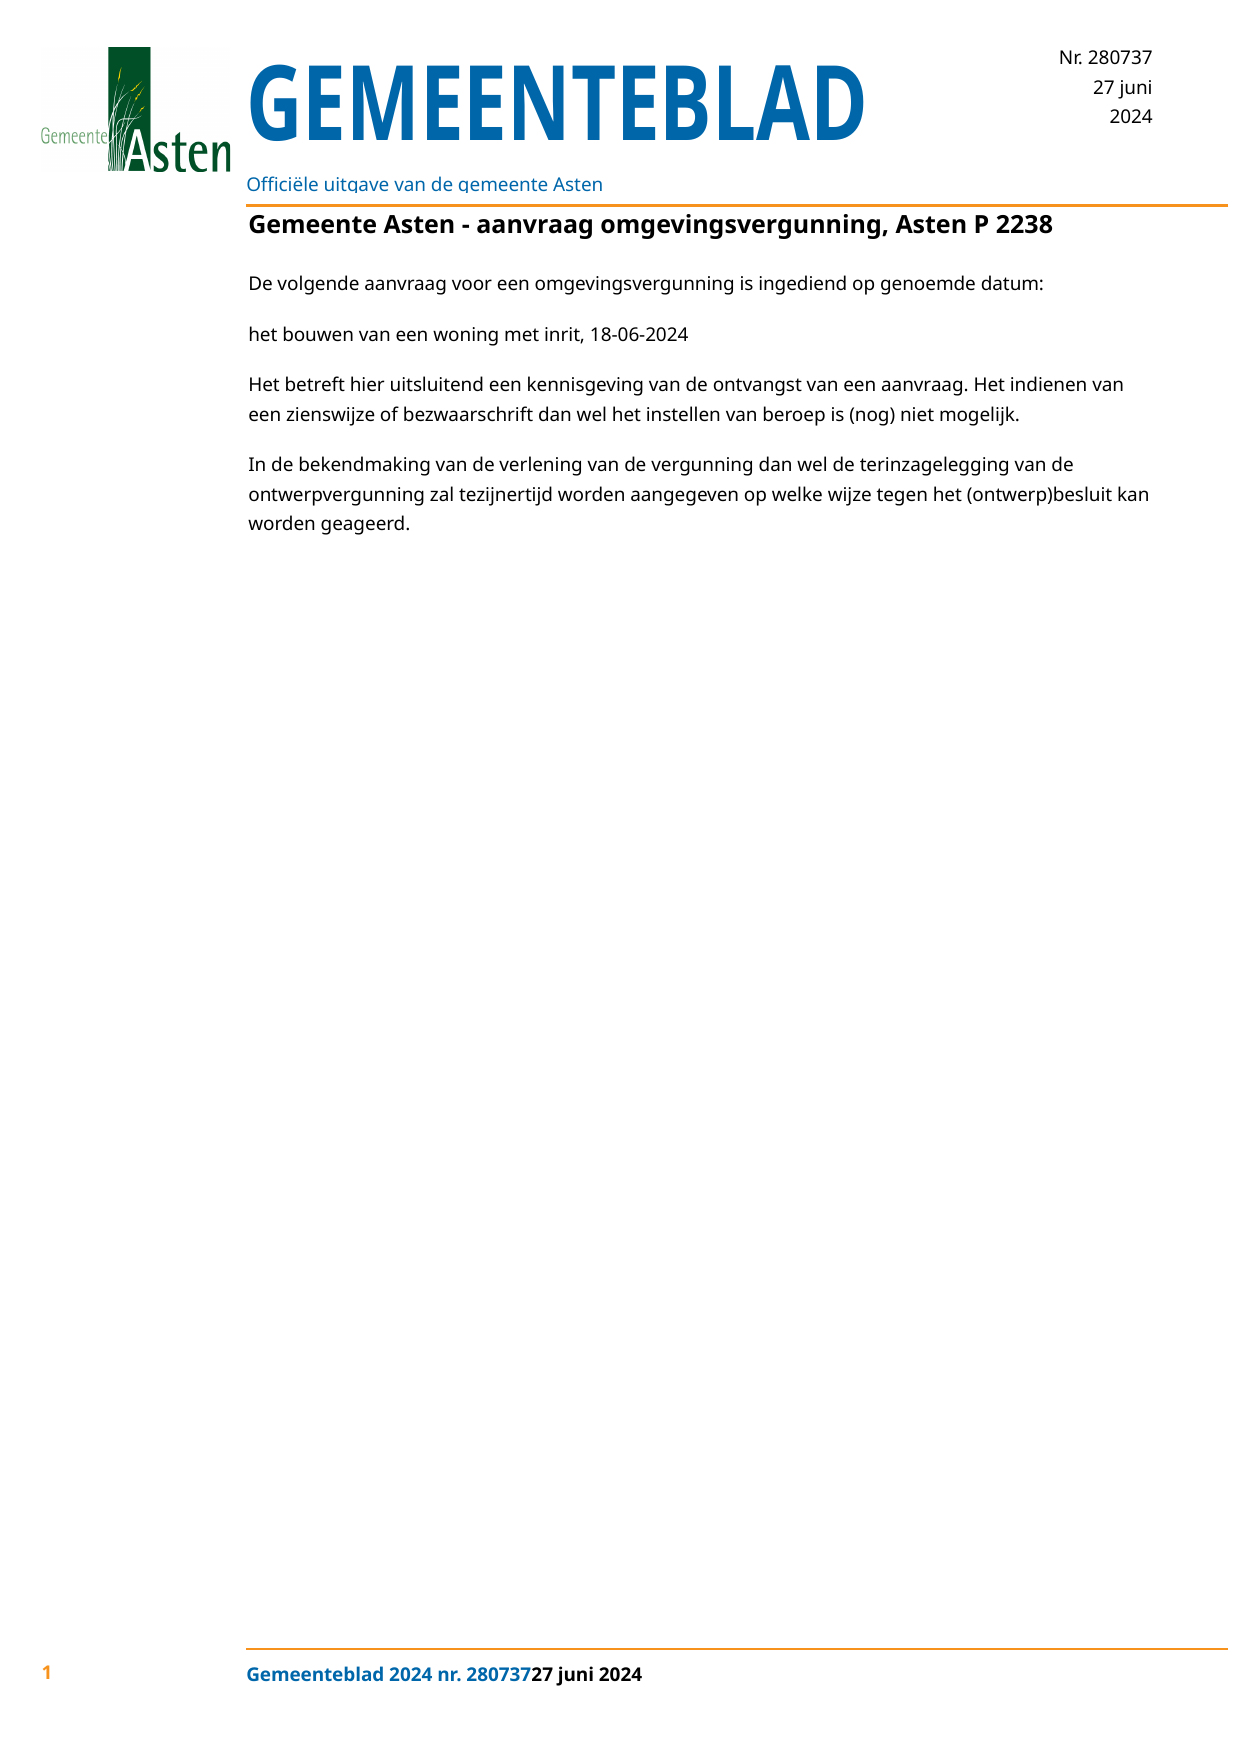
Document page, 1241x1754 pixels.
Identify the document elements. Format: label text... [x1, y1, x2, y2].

text Gemeente Asten - aanvraag omgevingsvergunning, Asten P 2238 [248, 207, 1152, 241]
text In de bekendmaking van de verlening van de vergunning dan wel de terinzagelegging van de ontwerpvergunning zal tezijnertijd worden aangegeven op welke wijze tegen het (ontwerp)besluit kan worden geageerd. [248, 451, 1152, 536]
picture [41, 47, 231, 172]
text het bouwen van een woning met inrit, 18-06-2024 [248, 321, 1152, 346]
text De volgende aanvraag voor een omgevingsvergunning is ingediend op genoemde datum: [248, 270, 1152, 296]
text Het betreft hier uitsluitend een kennisgeving van de ontvangst van een aanvraag. Het indienen van een zienswijze of bezwaarschrift dan wel het instellen van beroep is (nog) niet mogelijk. [248, 371, 1152, 426]
